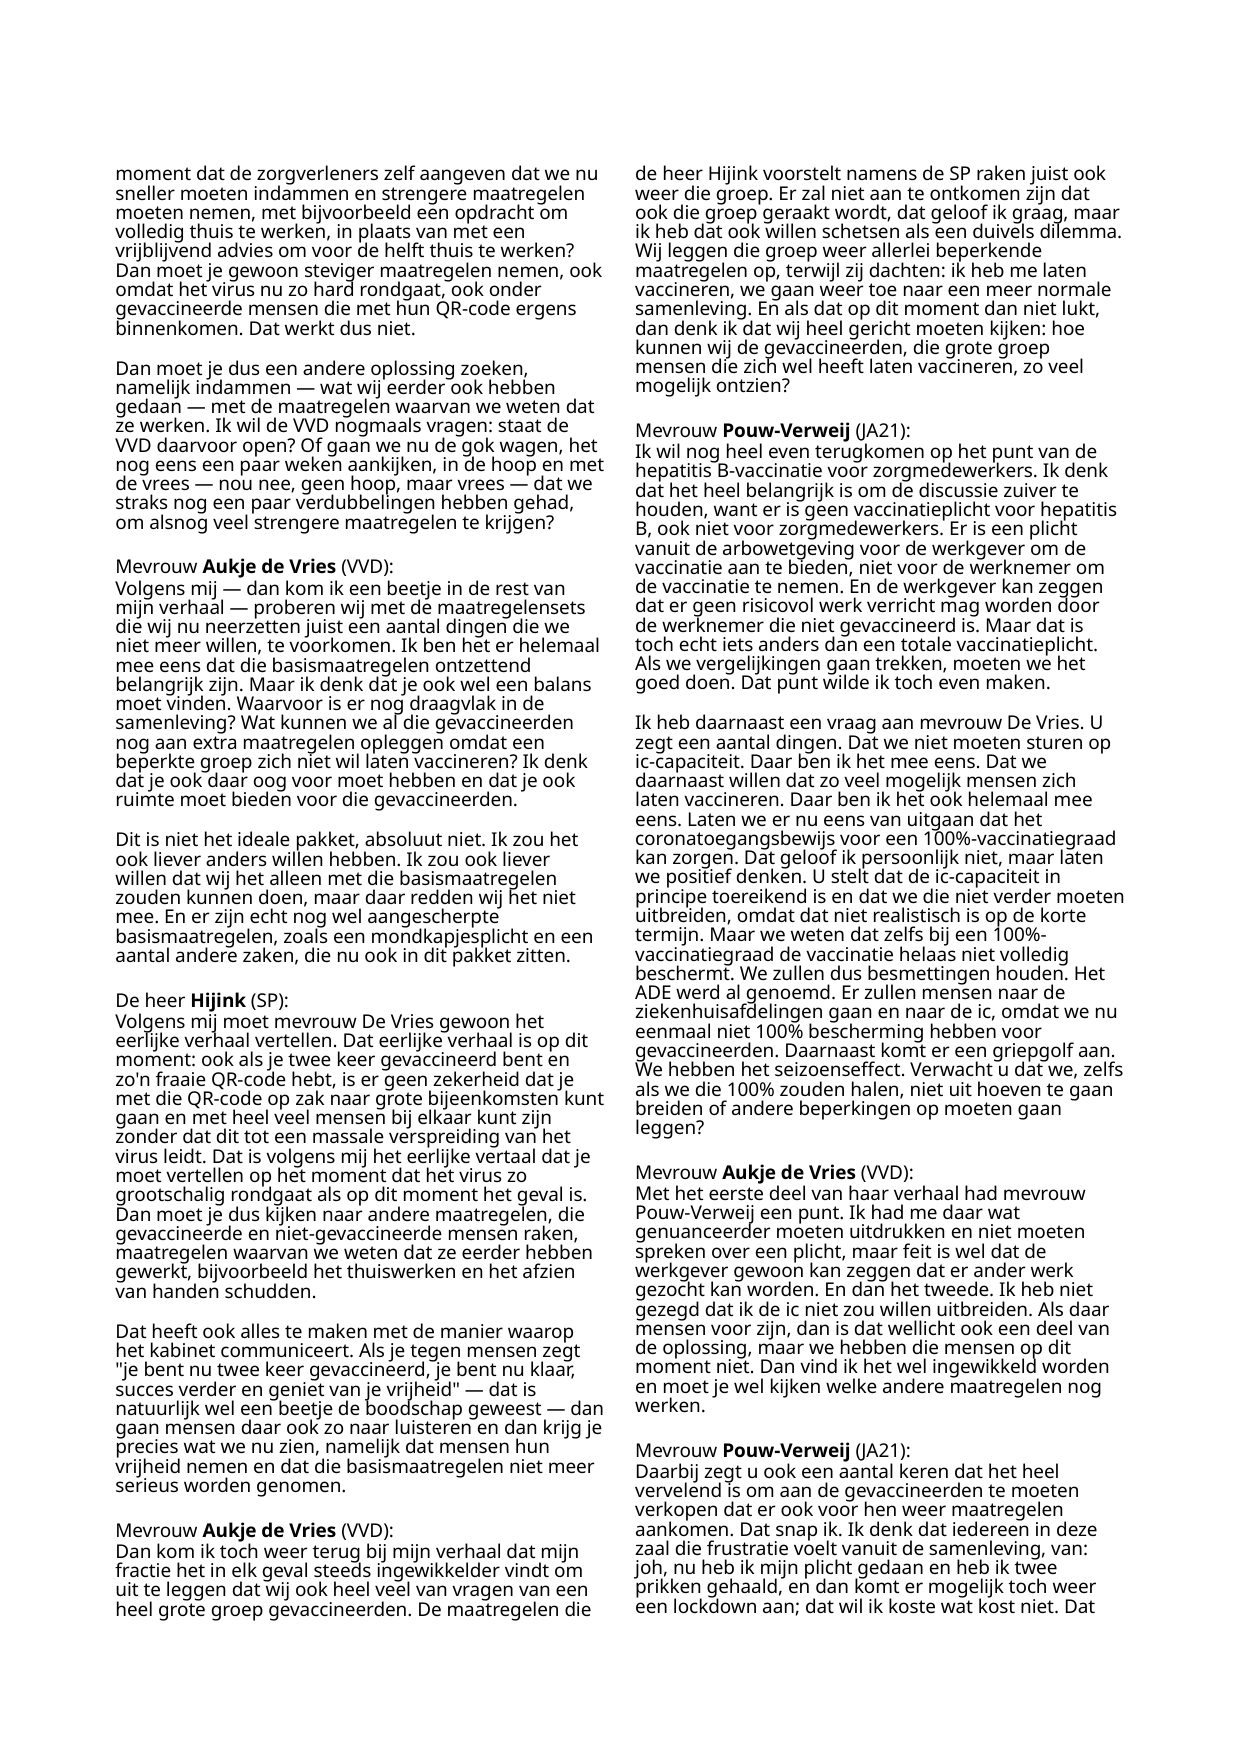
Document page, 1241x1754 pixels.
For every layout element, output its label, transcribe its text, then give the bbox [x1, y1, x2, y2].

text Ik heb daarnaast een vraag aan mevrouw De Vries. U zegt een aantal dingen. Dat we niet moeten sturen op ic-capaciteit. Daar ben ik het mee eens. Dat we daarnaast willen dat zo veel mogelijk mensen zich laten vaccineren. Daar ben ik het ook helemaal mee eens. Laten we er nu eens van uitgaan dat het coronatoegangsbewijs voor een 100%-vaccinatiegraad kan zorgen. Dat geloof ik persoonlijk niet, maar laten we positief denken. U stelt dat de ic-capaciteit in principe toereikend is en dat we die niet verder moeten uitbreiden, omdat dat niet realistisch is op de korte termijn. Maar we weten dat zelfs bij een 100%-vaccinatiegraad de vaccinatie helaas niet volledig beschermt. We zullen dus besmettingen houden. Het ADE werd al genoemd. Er zullen mensen naar de ziekenhuisafdelingen gaan en naar de ic, omdat we nu eenmaal niet 100% bescherming hebben voor gevaccineerden. Daarnaast komt er een griepgolf aan. We hebben het seizoenseffect. Verwacht u dat we, zelfs als we die 100% zouden halen, niet uit hoeven te gaan breiden of andere beperkingen op moeten gaan leggen? [635, 714, 1125, 1138]
text Volgens mij moet mevrouw De Vries gewoon het eerlijke verhaal vertellen. Dat eerlijke verhaal is op dit moment: ook als je twee keer gevaccineerd bent en zo'n fraaie QR-code hebt, is er geen zekerheid dat je met die QR-code op zak naar grote bijeenkomsten kunt gaan en met heel veel mensen bij elkaar kunt zijn zonder dat dit tot een massale verspreiding van het virus leidt. Dat is volgens mij het eerlijke vertaal dat je moet vertellen op het moment dat het virus zo grootschalig rondgaat als op dit moment het geval is. Dan moet je dus kijken naar andere maatregelen, die gevaccineerde en niet-gevaccineerde mensen raken, maatregelen waarvan we weten dat ze eerder hebben gewerkt, bijvoorbeeld het thuiswerken en het afzien van handen schudden. [115, 1013, 605, 1302]
text Mevrouw Pouw-Verweij (JA21): [635, 1437, 1125, 1463]
text Volgens mij — dan kom ik een beetje in de rest van mijn verhaal — proberen wij met de maatregelensets die wij nu neerzetten juist een aantal dingen die we niet meer willen, te voorkomen. Ik ben het er helemaal mee eens dat die basismaatregelen ontzettend belangrijk zijn. Maar ik denk dat je ook wel een balans moet vinden. Waarvoor is er nog draagvlak in de samenleving? Wat kunnen we al die gevaccineerden nog aan extra maatregelen opleggen omdat een beperkte groep zich niet wil laten vaccineren? Ik denk dat je ook daar oog voor moet hebben en dat je ook ruimte moet bieden voor die gevaccineerden. [115, 579, 605, 811]
text Daarbij zegt u ook een aantal keren dat het heel vervelend is om aan de gevaccineerden te moeten verkopen dat er ook voor hen weer maatregelen aankomen. Dat snap ik. Ik denk dat iedereen in deze zaal die frustratie voelt vanuit de samenleving, van: joh, nu heb ik mijn plicht gedaan en heb ik twee prikken gehaald, en dan komt er mogelijk toch weer een lockdown aan; dat wil ik koste wat kost niet. Dat [635, 1463, 1125, 1617]
text Mevrouw Pouw-Verweij (JA21): [635, 417, 1125, 443]
text Mevrouw Aukje de Vries (VVD): [635, 1159, 1125, 1185]
text Ik wil nog heel even terugkomen op het punt van de hepatitis B-vaccinatie voor zorgmedewerkers. Ik denk dat het heel belangrijk is om de discussie zuiver te houden, want er is geen vaccinatieplicht voor hepatitis B, ook niet voor zorgmedewerkers. Er is een plicht vanuit de arbowetgeving voor de werkgever om de vaccinatie aan te bieden, niet voor de werknemer om de vaccinatie te nemen. En de werkgever kan zeggen dat er geen risicovol werk verricht mag worden door de werknemer die niet gevaccineerd is. Maar dat is toch echt iets anders dan een totale vaccinatieplicht. Als we vergelijkingen gaan trekken, moeten we het goed doen. Dat punt wilde ik toch even maken. [635, 443, 1125, 694]
text Dat heeft ook alles te maken met de manier waarop het kabinet communiceert. Als je tegen mensen zegt "je bent nu twee keer gevaccineerd, je bent nu klaar, succes verder en geniet van je vrijheid" — dat is natuurlijk wel een beetje de boodschap geweest — dan gaan mensen daar ook zo naar luisteren en dan krijg je precies wat we nu zien, namelijk dat mensen hun vrijheid nemen en dat die basismaatregelen niet meer serieus worden genomen. [115, 1323, 605, 1496]
text Mevrouw Aukje de Vries (VVD): [115, 1517, 605, 1543]
text Mevrouw Aukje de Vries (VVD): [115, 554, 605, 579]
text de heer Hijink voorstelt namens de SP raken juist ook weer die groep. Er zal niet aan te ontkomen zijn dat ook die groep geraakt wordt, dat geloof ik graag, maar ik heb dat ook willen schetsen als een duivels dilemma. Wij leggen die groep weer allerlei beperkende maatregelen op, terwijl zij dachten: ik heb me laten vaccineren, we gaan weer toe naar een meer normale samenleving. En als dat op dit moment dan niet lukt, dan denk ik dat wij heel gericht moeten kijken: hoe kunnen wij de gevaccineerden, die grote groep mensen die zich wel heeft laten vaccineren, zo veel mogelijk ontzien? [635, 165, 1125, 397]
text Dan kom ik toch weer terug bij mijn verhaal dat mijn fractie het in elk geval steeds ingewikkelder vindt om uit te leggen dat wij ook heel veel van vragen van een heel grote groep gevaccineerden. De maatregelen die [115, 1543, 605, 1620]
text Dan moet je dus een andere oplossing zoeken, namelijk indammen — wat wij eerder ook hebben gedaan — met de maatregelen waarvan we weten dat ze werken. Ik wil de VVD nogmaals vragen: staat de VVD daarvoor open? Of gaan we nu de gok wagen, het nog eens een paar weken aankijken, in de hoop en met de vrees — nou nee, geen hoop, maar vrees — dat we straks nog een paar verdubbelingen hebben gehad, om alsnog veel strengere maatregelen te krijgen? [115, 359, 605, 533]
text Dit is niet het ideale pakket, absoluut niet. Ik zou het ook liever anders willen hebben. Ik zou ook liever willen dat wij het alleen met die basismaatregelen zouden kunnen doen, maar daar redden wij het niet mee. En er zijn echt nog wel aangescherpte basismaatregelen, zoals een mondkapjesplicht en een aantal andere zaken, die nu ook in dit pakket zitten. [115, 831, 605, 966]
text De heer Hijink (SP): [115, 987, 605, 1013]
text Met het eerste deel van haar verhaal had mevrouw Pouw-Verweij een punt. Ik had me daar wat genuanceerder moeten uitdrukken en niet moeten spreken over een plicht, maar feit is wel dat de werkgever gewoon kan zeggen dat er ander werk gezocht kan worden. En dan het tweede. Ik heb niet gezegd dat ik de ic niet zou willen uitbreiden. Als daar mensen voor zijn, dan is dat wellicht ook een deel van de oplossing, maar we hebben die mensen op dit moment niet. Dan vind ik het wel ingewikkeld worden en moet je wel kijken welke andere maatregelen nog werken. [635, 1185, 1125, 1416]
text moment dat de zorgverleners zelf aangeven dat we nu sneller moeten indammen en strengere maatregelen moeten nemen, met bijvoorbeeld een opdracht om volledig thuis te werken, in plaats van met een vrijblijvend advies om voor de helft thuis te werken? Dan moet je gewoon steviger maatregelen nemen, ook omdat het virus nu zo hard rondgaat, ook onder gevaccineerde mensen die met hun QR-code ergens binnenkomen. Dat werkt dus niet. [115, 165, 605, 339]
